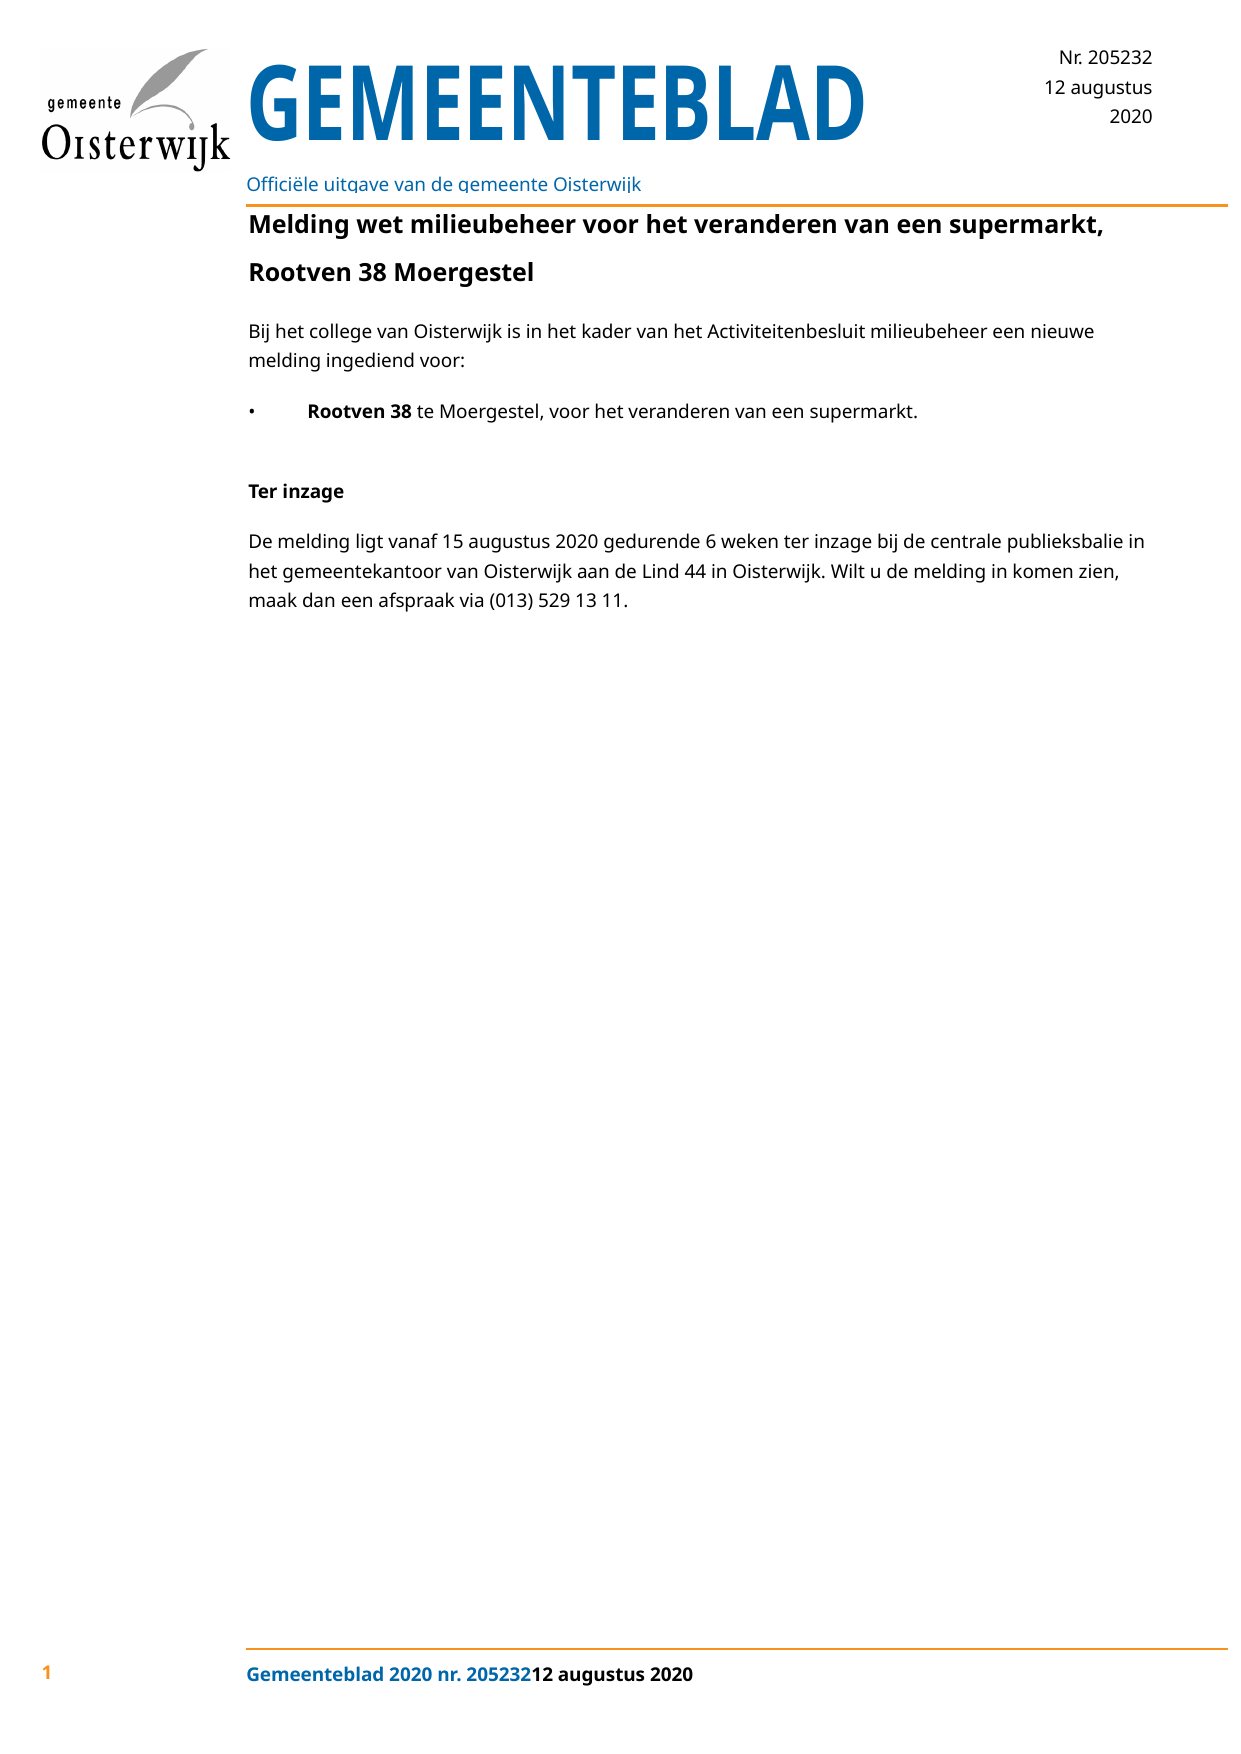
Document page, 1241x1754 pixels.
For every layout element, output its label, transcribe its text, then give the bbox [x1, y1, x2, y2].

text De melding ligt vanaf 15 augustus 2020 gedurende 6 weken ter inzage bij de centrale publieksbalie in het gemeentekantoor van Oisterwijk aan de Lind 44 in Oisterwijk. Wilt u de melding in komen zien, maak dan een afspraak via (013) 529 13 11. [248, 528, 1152, 613]
list Rootven 38 te Moergestel, voor het veranderen van een supermarkt. [248, 398, 1152, 424]
picture [41, 47, 231, 172]
text Melding wet milieubeheer voor het veranderen van een supermarkt, Rootven 38 Moergestel [248, 207, 1152, 288]
text Ter inzage [248, 478, 1152, 504]
text Bij het college van Oisterwijk is in het kader van het Activiteitenbesluit milieubeheer een nieuwe melding ingediend voor: [248, 318, 1152, 373]
